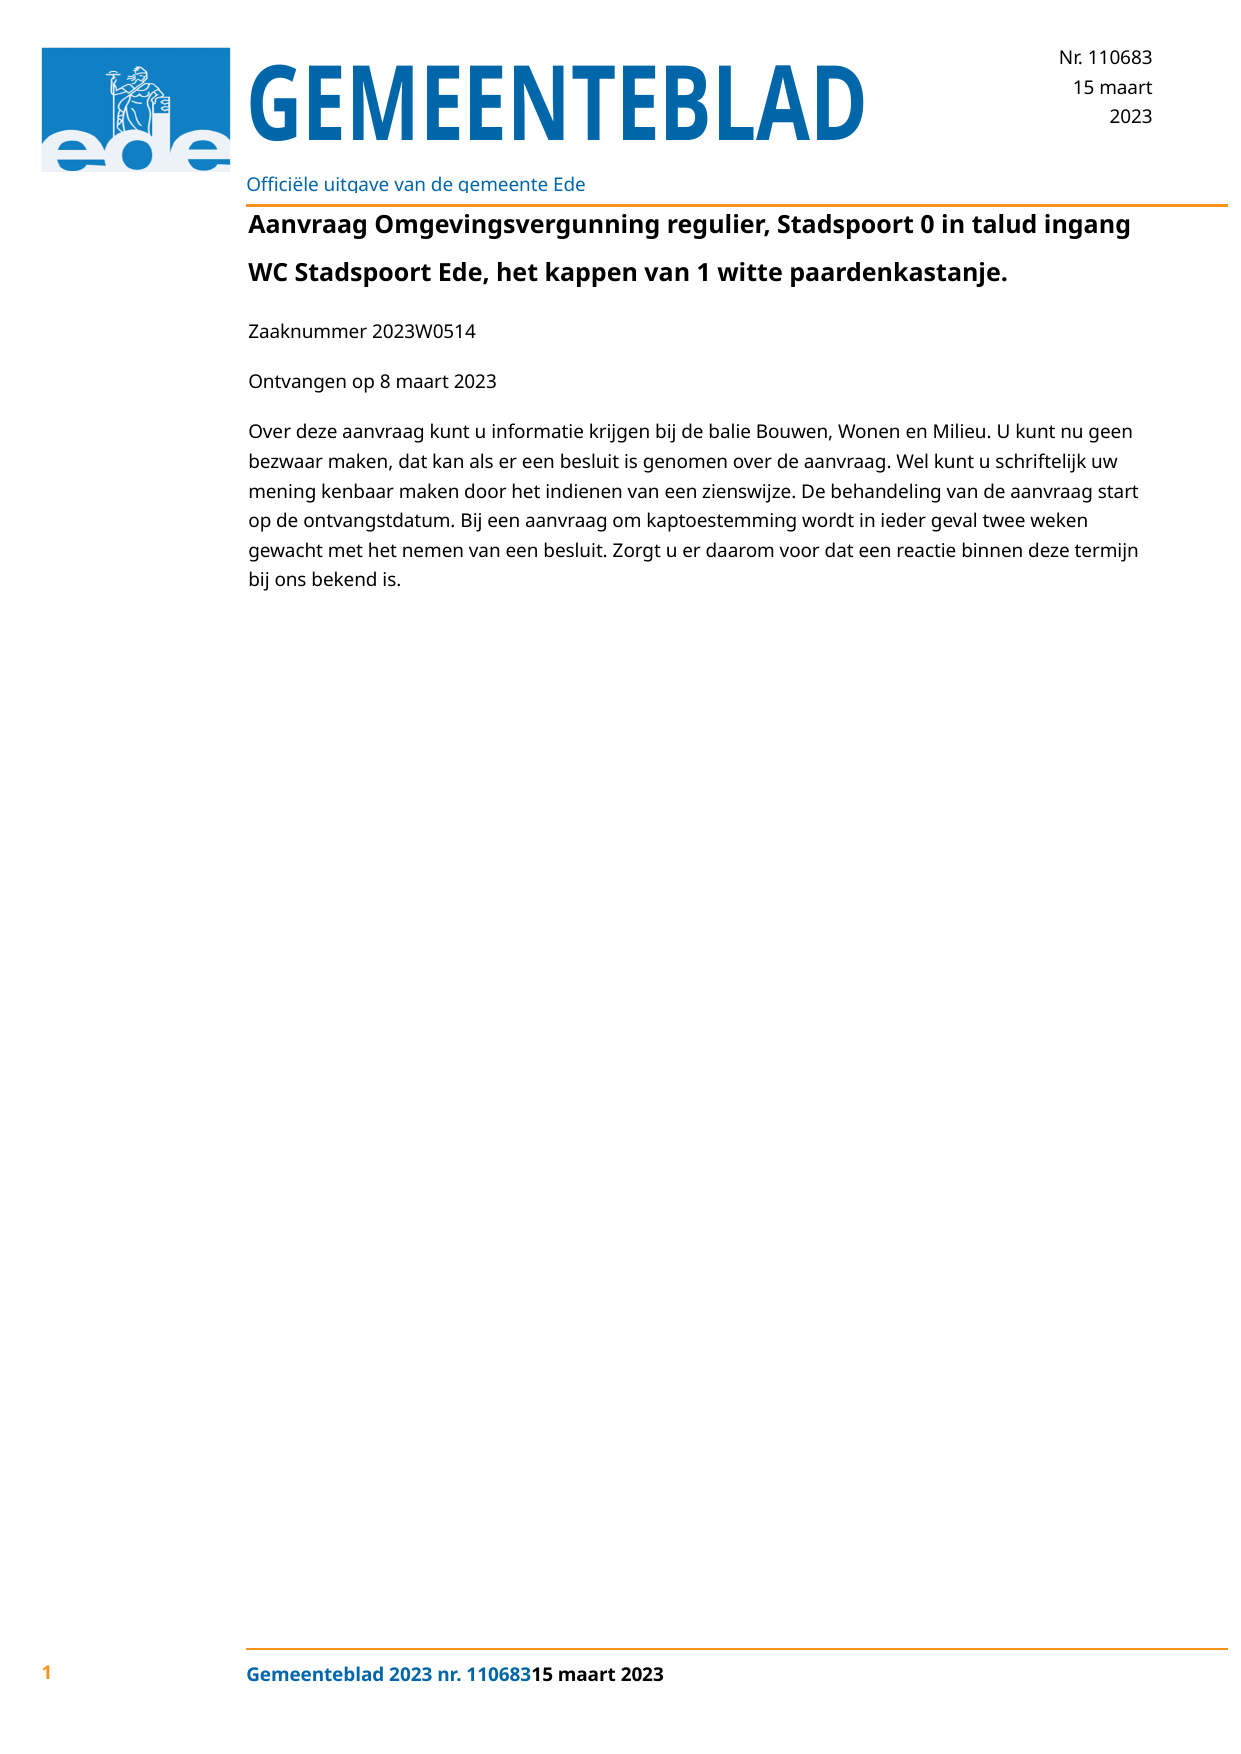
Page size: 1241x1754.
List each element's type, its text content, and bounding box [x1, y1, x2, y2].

picture [41, 47, 231, 172]
text Over deze aanvraag kunt u informatie krijgen bij de balie Bouwen, Wonen en Milieu. U kunt nu geen bezwaar maken, dat kan als er een besluit is genomen over de aanvraag. Wel kunt u schriftelijk uw mening kenbaar maken door het indienen van een zienswijze. De behandeling van de aanvraag start op de ontvangstdatum. Bij een aanvraag om kaptoestemming wordt in ieder geval twee weken gewacht met het nemen van een besluit. Zorgt u er daarom voor dat een reactie binnen deze termijn bij ons bekend is. [248, 419, 1152, 592]
text Zaaknummer 2023W0514 [248, 318, 1152, 344]
text Aanvraag Omgevingsvergunning regulier, Stadspoort 0 in talud ingang WC Stadspoort Ede, het kappen van 1 witte paardenkastanje. [248, 207, 1152, 288]
text Ontvangen op 8 maart 2023 [248, 368, 1152, 394]
